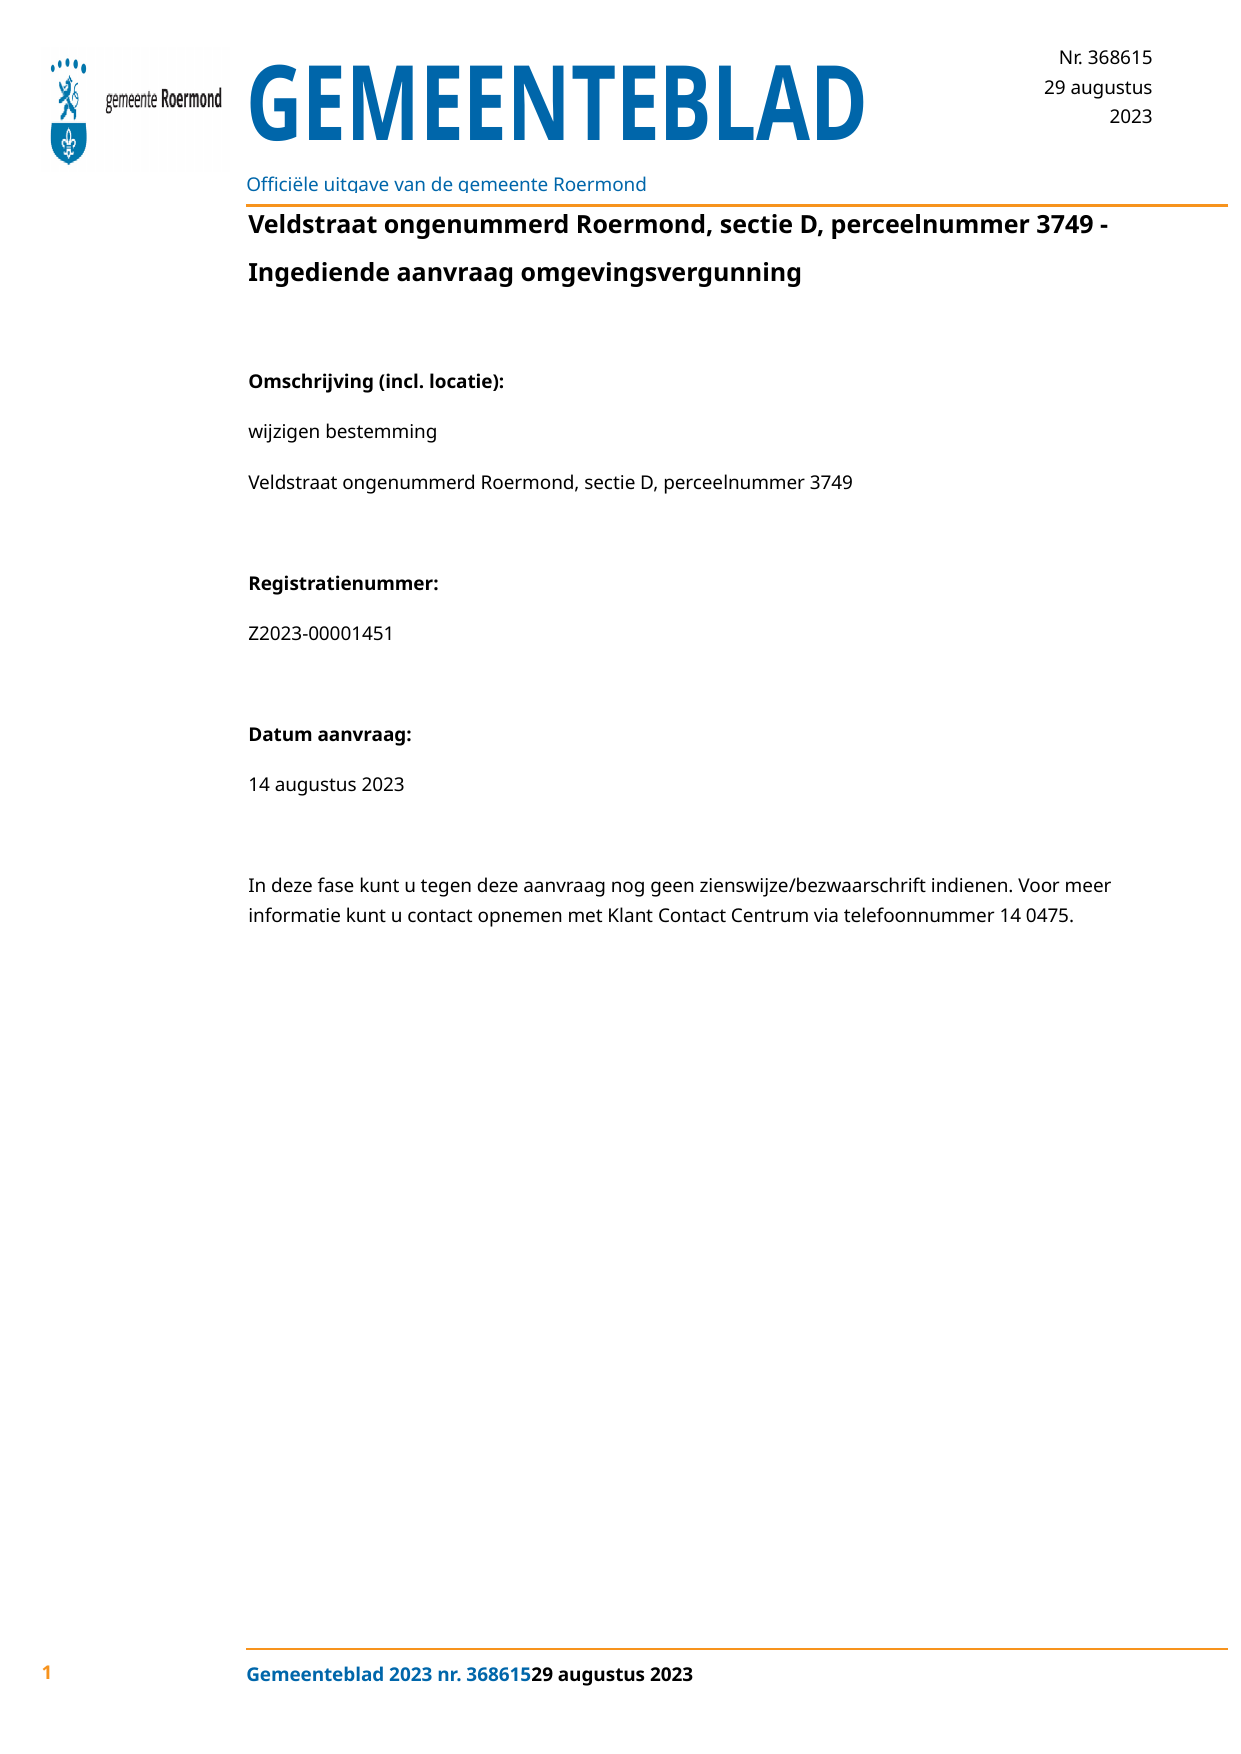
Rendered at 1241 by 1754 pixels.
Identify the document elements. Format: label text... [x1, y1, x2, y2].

text Veldstraat ongenummerd Roermond, sectie D, perceelnummer 3749 - Ingediende aanvraag omgevingsvergunning [248, 207, 1152, 288]
text Veldstraat ongenummerd Roermond, sectie D, perceelnummer 3749 [248, 469, 1152, 495]
picture [41, 47, 231, 172]
text Registratienummer: [248, 570, 1152, 596]
text In deze fase kunt u tegen deze aanvraag nog geen zienswijze/bezwaarschrift indienen. Voor meer informatie kunt u contact opnemen met Klant Contact Centrum via telefoonnummer 14 0475. [248, 872, 1152, 928]
text Omschrijving (incl. locatie): [248, 368, 1152, 394]
text wijzigen bestemming [248, 419, 1152, 444]
text 14 augustus 2023 [248, 772, 1152, 797]
text Datum aanvraag: [248, 721, 1152, 747]
text Z2023-00001451 [248, 620, 1152, 646]
